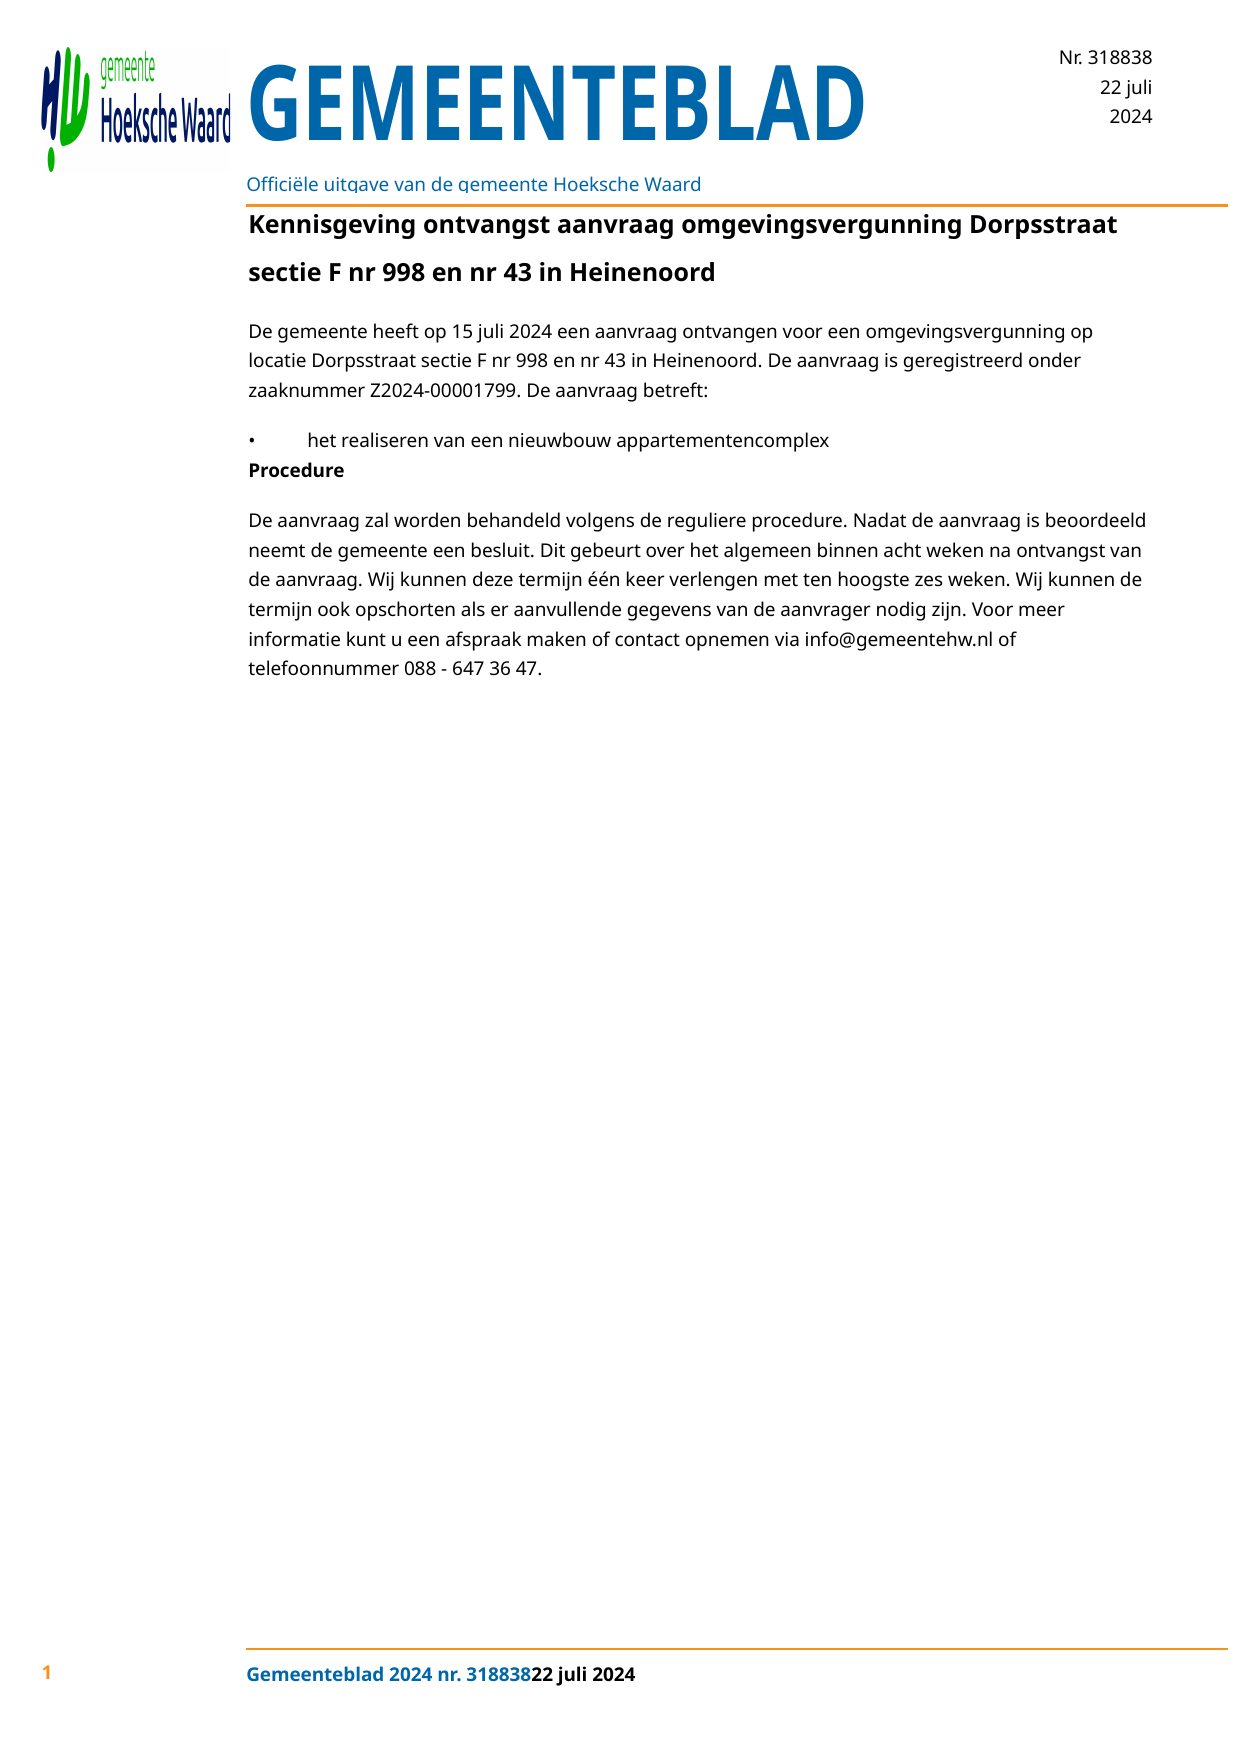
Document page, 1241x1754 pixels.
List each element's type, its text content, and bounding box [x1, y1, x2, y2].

text De aanvraag zal worden behandeld volgens de reguliere procedure. Nadat de aanvraag is beoordeeld neemt de gemeente een besluit. Dit gebeurt over het algemeen binnen acht weken na ontvangst van de aanvraag. Wij kunnen deze termijn één keer verlengen met ten hoogste zes weken. Wij kunnen de termijn ook opschorten als er aanvullende gegevens van de aanvrager nodig zijn. Voor meer informatie kunt u een afspraak maken of contact opnemen via info@gemeentehw.nl of telefoonnummer 088 - 647 36 47. [248, 507, 1152, 681]
text Procedure [248, 457, 1152, 483]
list het realiseren van een nieuwbouw appartementencomplex [248, 427, 1152, 453]
picture [41, 47, 231, 172]
text Kennisgeving ontvangst aanvraag omgevingsvergunning Dorpsstraat sectie F nr 998 en nr 43 in Heinenoord [248, 207, 1152, 288]
text De gemeente heeft op 15 juli 2024 een aanvraag ontvangen voor een omgevingsvergunning op locatie Dorpsstraat sectie F nr 998 en nr 43 in Heinenoord. De aanvraag is geregistreerd onder zaaknummer Z2024-00001799. De aanvraag betreft: [248, 318, 1152, 403]
